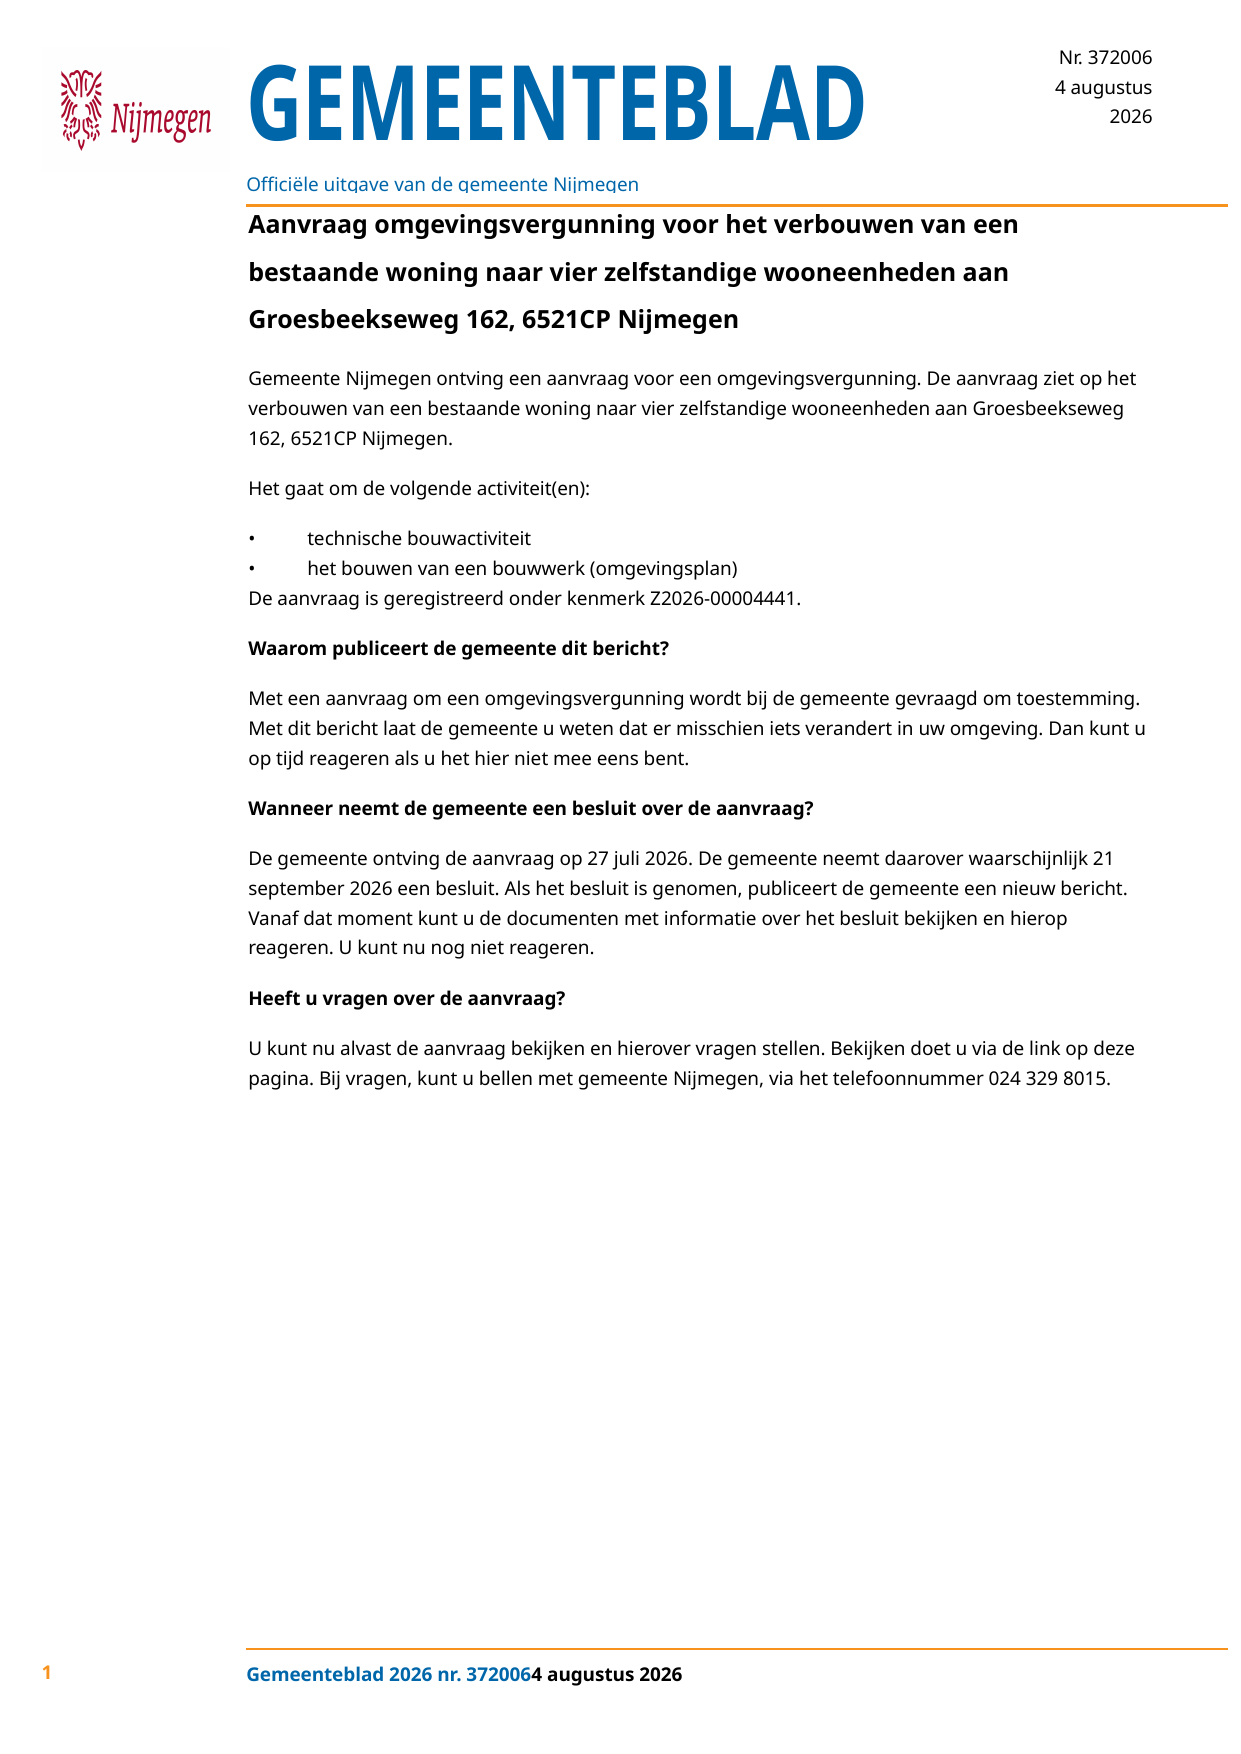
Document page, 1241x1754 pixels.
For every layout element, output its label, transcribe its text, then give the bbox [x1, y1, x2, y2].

text Wanneer neemt de gemeente een besluit over de aanvraag? [248, 795, 1152, 821]
text Waarom publiceert de gemeente dit bericht? [248, 635, 1152, 661]
text Gemeente Nijmegen ontving een aanvraag voor een omgevingsvergunning. De aanvraag ziet op het verbouwen van een bestaande woning naar vier zelfstandige wooneenheden aan Groesbeekseweg 162, 6521CP Nijmegen. [248, 366, 1152, 450]
picture [41, 47, 231, 172]
text Met een aanvraag om een omgevingsvergunning wordt bij de gemeente gevraagd om toestemming. Met dit bericht laat de gemeente u weten dat er misschien iets verandert in uw omgeving. Dan kunt u op tijd reageren als u het hier niet mee eens bent. [248, 686, 1152, 770]
text Heeft u vragen over de aanvraag? [248, 985, 1152, 1010]
text De aanvraag is geregistreerd onder kenmerk Z2026-00004441. [248, 585, 1152, 610]
list het bouwen van een bouwwerk (omgevingsplan) [248, 555, 1152, 581]
text De gemeente ontving de aanvraag op 27 juli 2026. De gemeente neemt daarover waarschijnlijk 21 september 2026 een besluit. Als het besluit is genomen, publiceert de gemeente een nieuw bericht. Vanaf dat moment kunt u de documenten met informatie over het besluit bekijken en hierop reageren. U kunt nu nog niet reageren. [248, 846, 1152, 960]
text U kunt nu alvast de aanvraag bekijken en hierover vragen stellen. Bekijken doet u via de link op deze pagina. Bij vragen, kunt u bellen met gemeente Nijmegen, via het telefoonnummer 024 329 8015. [248, 1035, 1152, 1090]
text Aanvraag omgevingsvergunning voor het verbouwen van een bestaande woning naar vier zelfstandige wooneenheden aan Groesbeekseweg 162, 6521CP Nijmegen [248, 207, 1152, 336]
list technische bouwactiviteit [248, 526, 1152, 551]
text Het gaat om de volgende activiteit(en): [248, 475, 1152, 501]
